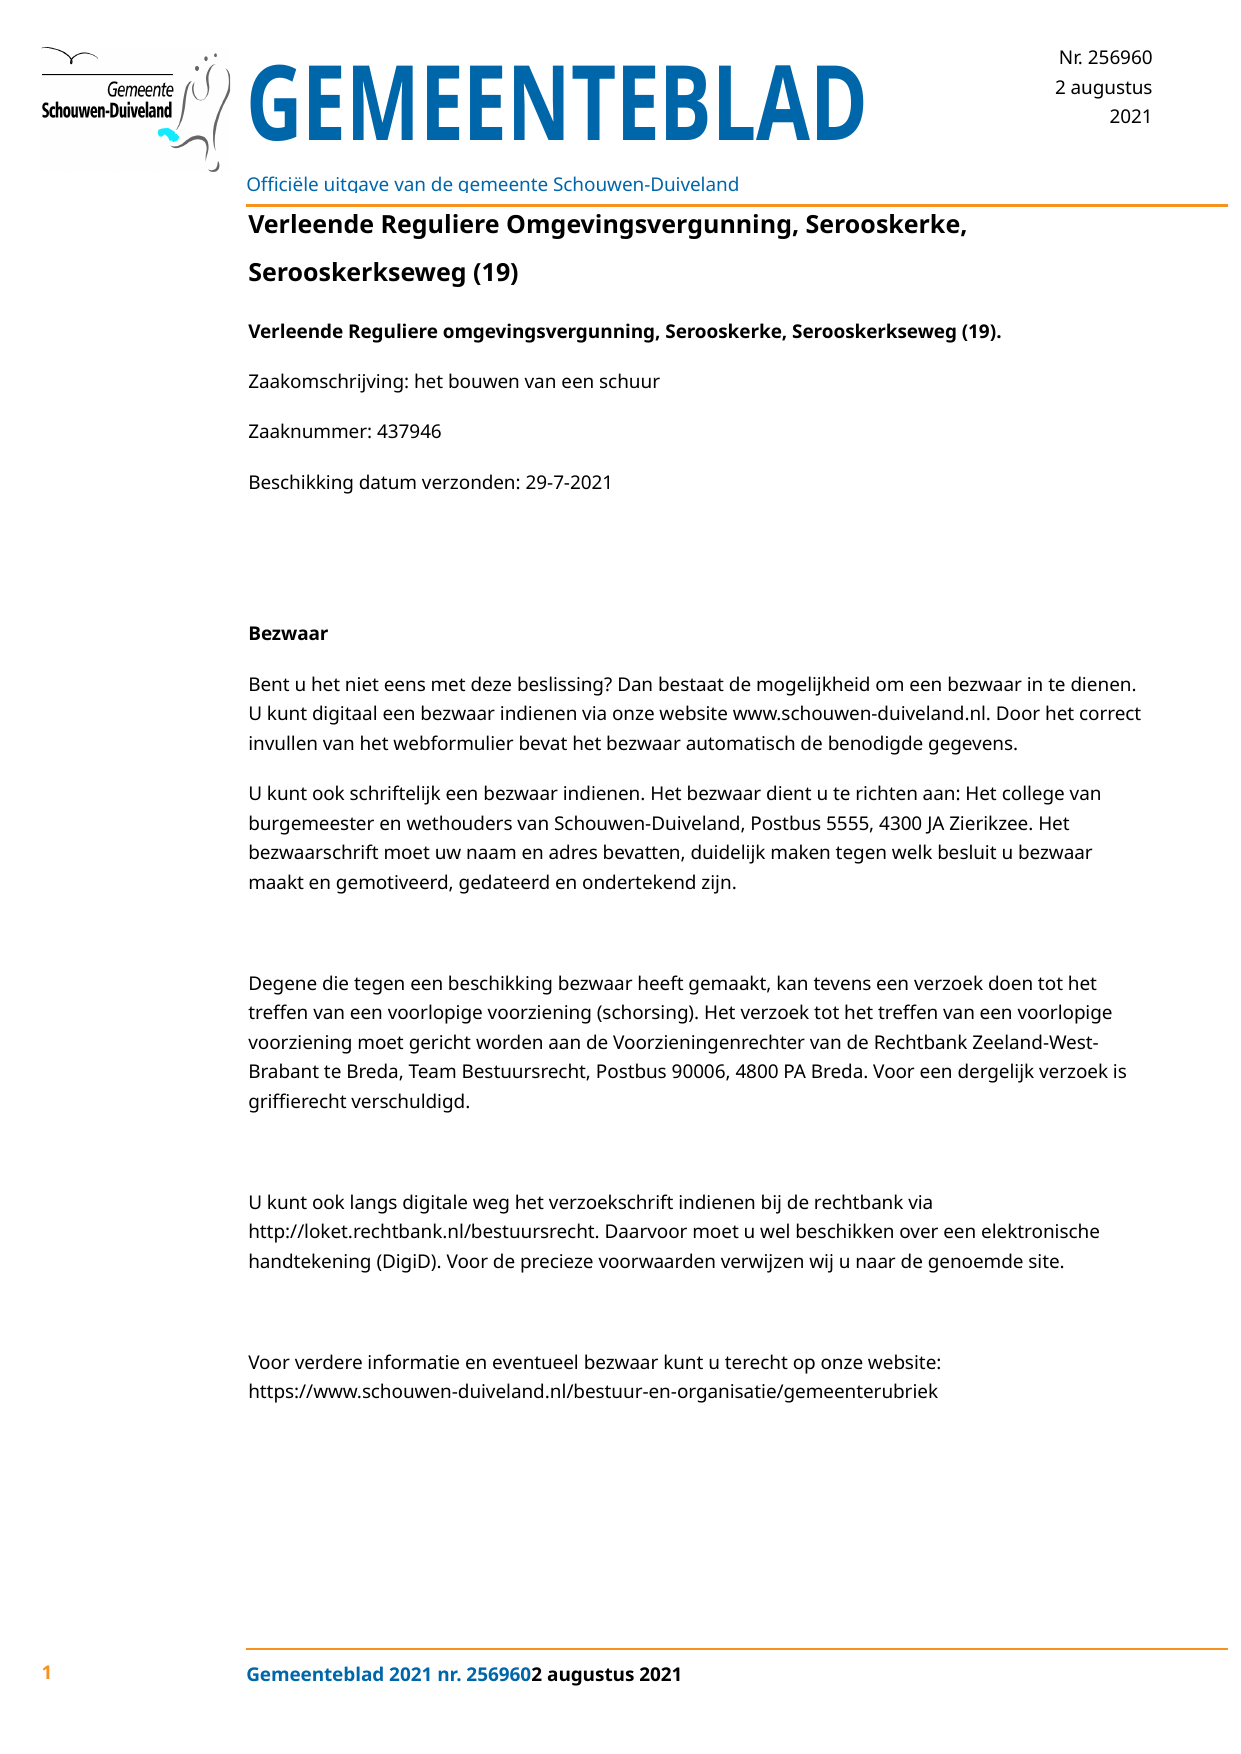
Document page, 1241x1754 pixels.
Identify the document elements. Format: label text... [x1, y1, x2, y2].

text Zaakomschrijving: het bouwen van een schuur [248, 368, 1152, 394]
text Voor verdere informatie en eventueel bezwaar kunt u terecht op onze website: https://www.schouwen-duiveland.nl/bestuur-en-organisatie/gemeenterubriek [248, 1349, 1152, 1404]
text Verleende Reguliere Omgevingsvergunning, Serooskerke, Serooskerkseweg (19) [248, 207, 1152, 288]
text U kunt ook langs digitale weg het verzoekschrift indienen bij de rechtbank via http://loket.rechtbank.nl/bestuursrecht. Daarvoor moet u wel beschikken over een elektronische handtekening (DigiD). Voor de precieze voorwaarden verwijzen wij u naar de genoemde site. [248, 1189, 1152, 1274]
text Degene die tegen een beschikking bezwaar heeft gemaakt, kan tevens een verzoek doen tot het treffen van een voorlopige voorziening (schorsing). Het verzoek tot het treffen van een voorlopige voorziening moet gericht worden aan de Voorzieningenrechter van de Rechtbank Zeeland-West-Brabant te Breda, Team Bestuursrecht, Postbus 90006, 4800 PA Breda. Voor een dergelijk verzoek is griffierecht verschuldigd. [248, 970, 1152, 1114]
text U kunt ook schriftelijk een bezwaar indienen. Het bezwaar dient u te richten aan: Het college van burgemeester en wethouders van Schouwen-Duiveland, Postbus 5555, 4300 JA Zierikzee. Het bezwaarschrift moet uw naam en adres bevatten, duidelijk maken tegen welk besluit u bezwaar maakt en gemotiveerd, gedateerd en ondertekend zijn. [248, 780, 1152, 895]
text Zaaknummer: 437946 [248, 419, 1152, 444]
text Bent u het niet eens met deze beslissing? Dan bestaat de mogelijkheid om een bezwaar in te dienen. U kunt digitaal een bezwaar indienen via onze website www.schouwen-duiveland.nl. Door het correct invullen van het webformulier bevat het bezwaar automatisch de benodigde gegevens. [248, 671, 1152, 756]
picture [41, 47, 231, 172]
text Verleende Reguliere omgevingsvergunning, Serooskerke, Serooskerkseweg (19). [248, 318, 1152, 344]
text Bezwaar [248, 620, 1152, 646]
text Beschikking datum verzonden: 29-7-2021 [248, 469, 1152, 495]
